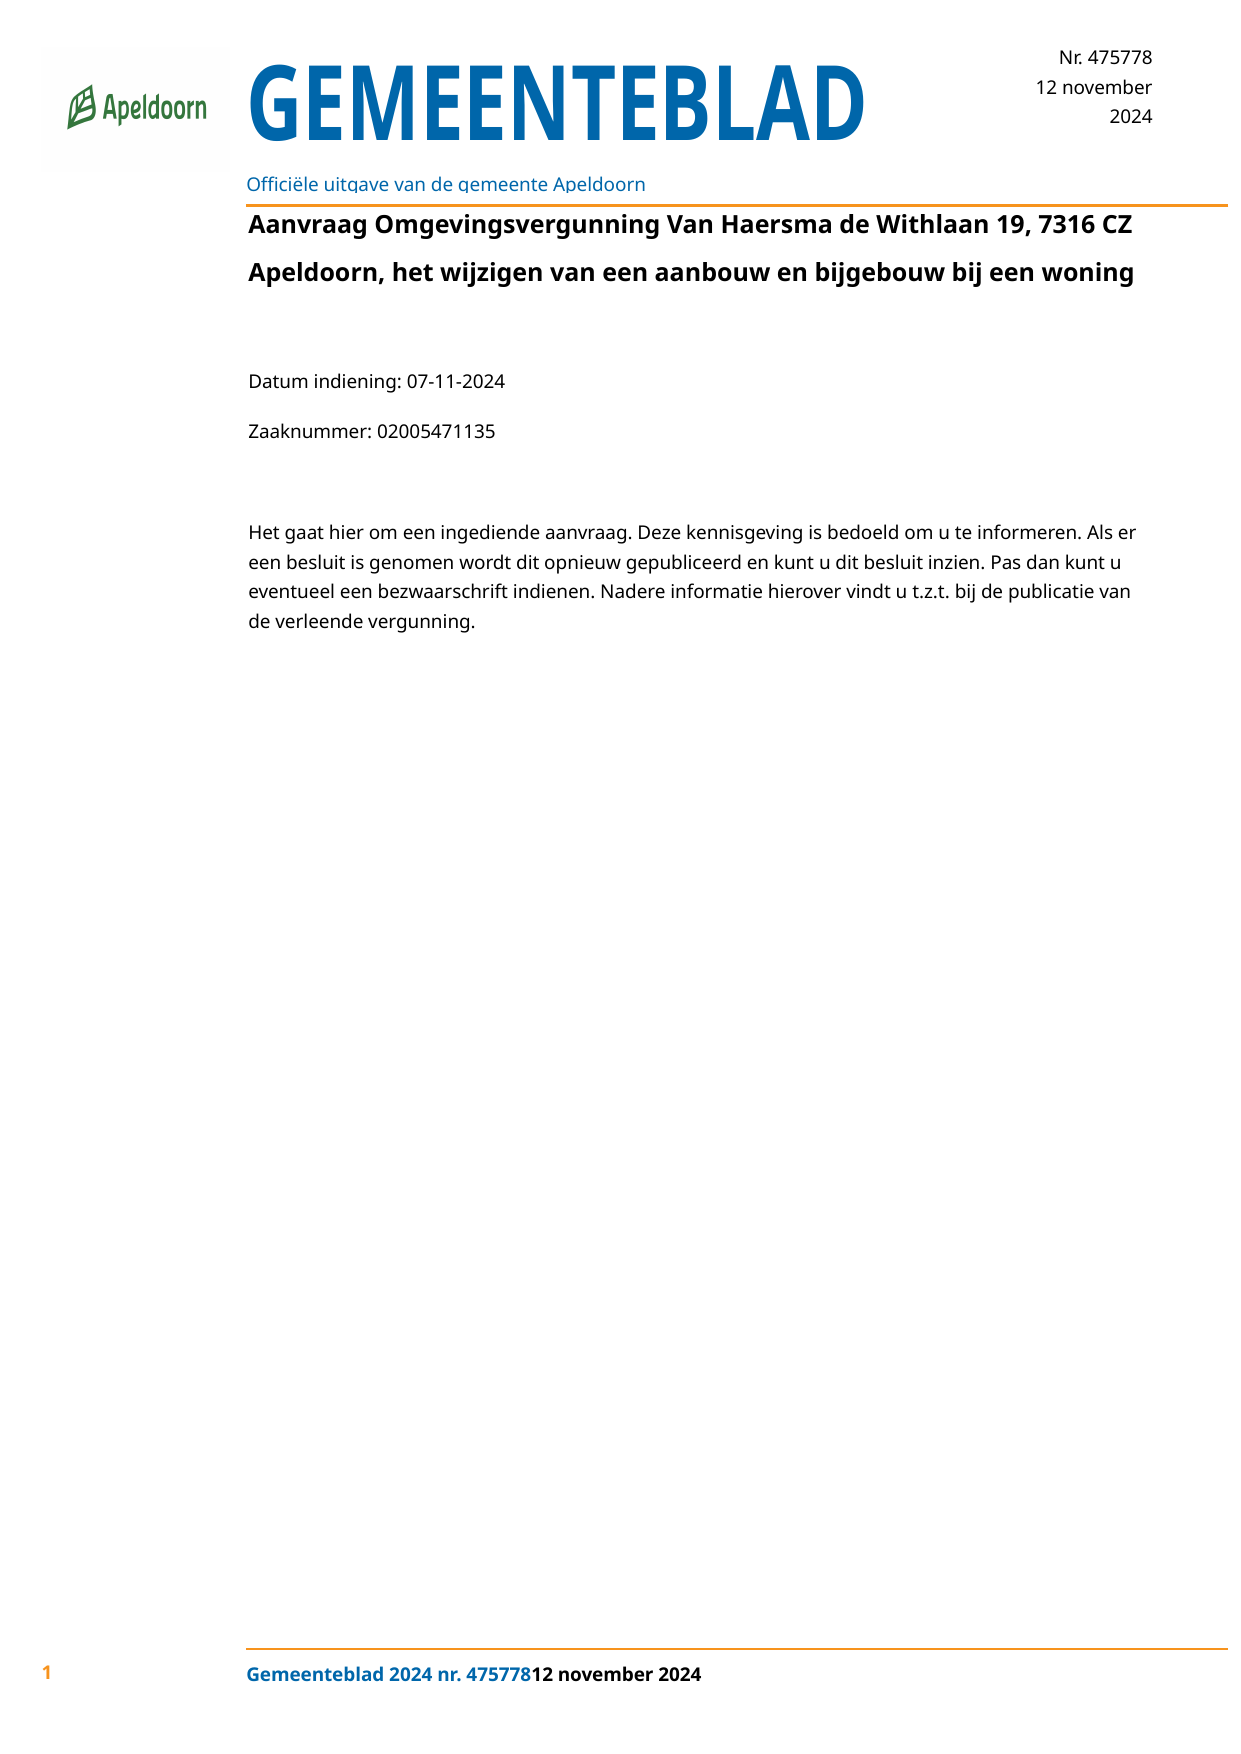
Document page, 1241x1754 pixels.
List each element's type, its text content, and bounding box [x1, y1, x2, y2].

text Zaaknummer: 02005471135 [248, 419, 1152, 444]
picture [41, 47, 231, 172]
text Datum indiening: 07-11-2024 [248, 368, 1152, 394]
text Aanvraag Omgevingsvergunning Van Haersma de Withlaan 19, 7316 CZ Apeldoorn, het wijzigen van een aanbouw en bijgebouw bij een woning [248, 207, 1152, 288]
text Het gaat hier om een ingediende aanvraag. Deze kennisgeving is bedoeld om u te informeren. Als er een besluit is genomen wordt dit opnieuw gepubliceerd en kunt u dit besluit inzien. Pas dan kunt u eventueel een bezwaarschrift indienen. Nadere informatie hierover vindt u t.z.t. bij de publicatie van de verleende vergunning. [248, 519, 1152, 634]
